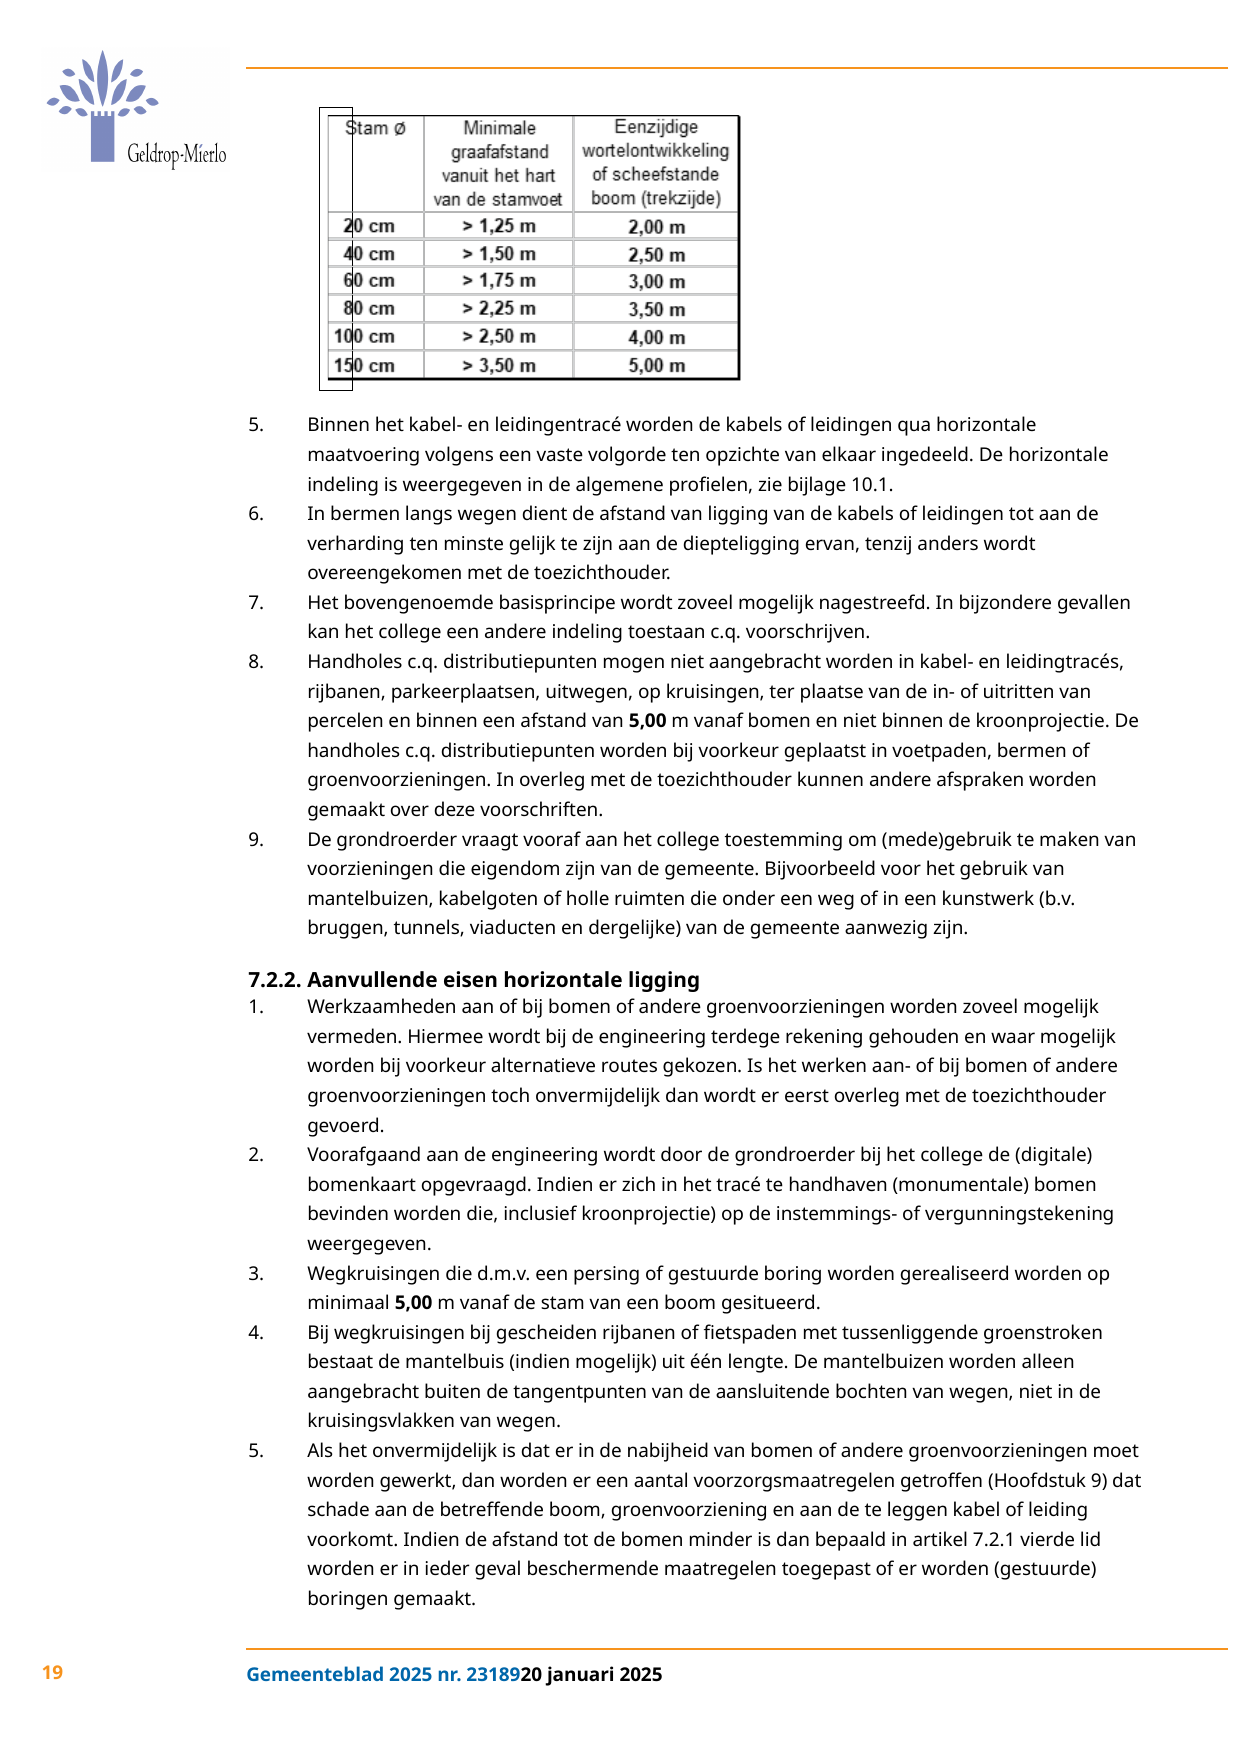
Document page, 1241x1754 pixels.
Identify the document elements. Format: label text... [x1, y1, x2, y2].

list Bij wegkruisingen bij gescheiden rijbanen of fietspaden met tussenliggende groenstroken bestaat de mantelbuis (indien mogelijk) uit één lengte. De mantelbuizen worden alleen aangebracht buiten de tangentpunten van de aansluitende bochten van wegen, niet in de kruisingsvlakken van wegen. [248, 1319, 1152, 1433]
list Voorafgaand aan de engineering wordt door de grondroerder bij het college de (digitale) bomenkaart opgevraagd. Indien er zich in het tracé te handhaven (monumentale) bomen bevinden worden die, inclusief kroonprojectie) op de instemmings- of vergunningstekening weergegeven. [248, 1141, 1152, 1256]
list De grondroerder vraagt vooraf aan het college toestemming om (mede)gebruik te maken van voorzieningen die eigendom zijn van de gemeente. Bijvoorbeeld voor het gebruik van mantelbuizen, kabelgoten of holle ruimten die onder een weg of in een kunstwerk (b.v. bruggen, tunnels, viaducten en dergelijke) van de gemeente aanwezig zijn. [248, 826, 1152, 940]
list Als het onvermijdelijk is dat er in de nabijheid van bomen of andere groenvoorzieningen moet worden gewerkt, dan worden er een aantal voorzorgsmaatregelen getroffen (Hoofdstuk 9) dat schade aan de betreffende boom, groenvoorziening en aan de te leggen kabel of leiding voorkomt. Indien de afstand tot de bomen minder is dan bepaald in artikel 7.2.1 vierde lid worden er in ieder geval beschermende maatregelen toegepast of er worden (gestuurde) boringen gemaakt. [248, 1437, 1152, 1611]
list In bermen langs wegen dient de afstand van ligging van de kabels of leidingen tot aan de verharding ten minste gelijk te zijn aan de diepteligging ervan, tenzij anders wordt overeengekomen met de toezichthouder. [248, 500, 1152, 585]
picture [41, 47, 231, 172]
list Werkzaamheden aan of bij bomen of andere groenvoorzieningen worden zoveel mogelijk vermeden. Hiermee wordt bij de engineering terdege rekening gehouden en waar mogelijk worden bij voorkeur alternatieve routes gekozen. Is het werken aan- of bij bomen of andere groenvoorzieningen toch onvermijdelijk dan wordt er eerst overleg met de toezichthouder gevoerd. [248, 993, 1152, 1137]
list Wegkruisingen die d.m.v. een persing of gestuurde boring worden gerealiseerd worden op minimaal 5,00 m vanaf de stam van een boom gesitueerd. [248, 1260, 1152, 1315]
list Handholes c.q. distributiepunten mogen niet aangebracht worden in kabel- en leidingtracés, rijbanen, parkeerplaatsen, uitwegen, op kruisingen, ter plaatse van de in- of uitritten van percelen en binnen een afstand van 5,00 m vanaf bomen en niet binnen de kroonprojectie. De handholes c.q. distributiepunten worden bij voorkeur geplaatst in voetpaden, bermen of groenvoorzieningen. In overleg met de toezichthouder kunnen andere afspraken worden gemaakt over deze voorschriften. [248, 648, 1152, 822]
picture [327, 115, 742, 382]
list Het bovengenoemde basisprincipe wordt zoveel mogelijk nagestreefd. In bijzondere gevallen kan het college een andere indeling toestaan c.q. voorschrijven. [248, 589, 1152, 644]
list Binnen het kabel- en leidingentracé worden de kabels of leidingen qua horizontale maatvoering volgens een vaste volgorde ten opzichte van elkaar ingedeeld. De horizontale indeling is weergegeven in de algemene profielen, zie bijlage 10.1. [248, 412, 1152, 497]
text 7.2.2. Aanvullende eisen horizontale ligging [248, 965, 1152, 993]
